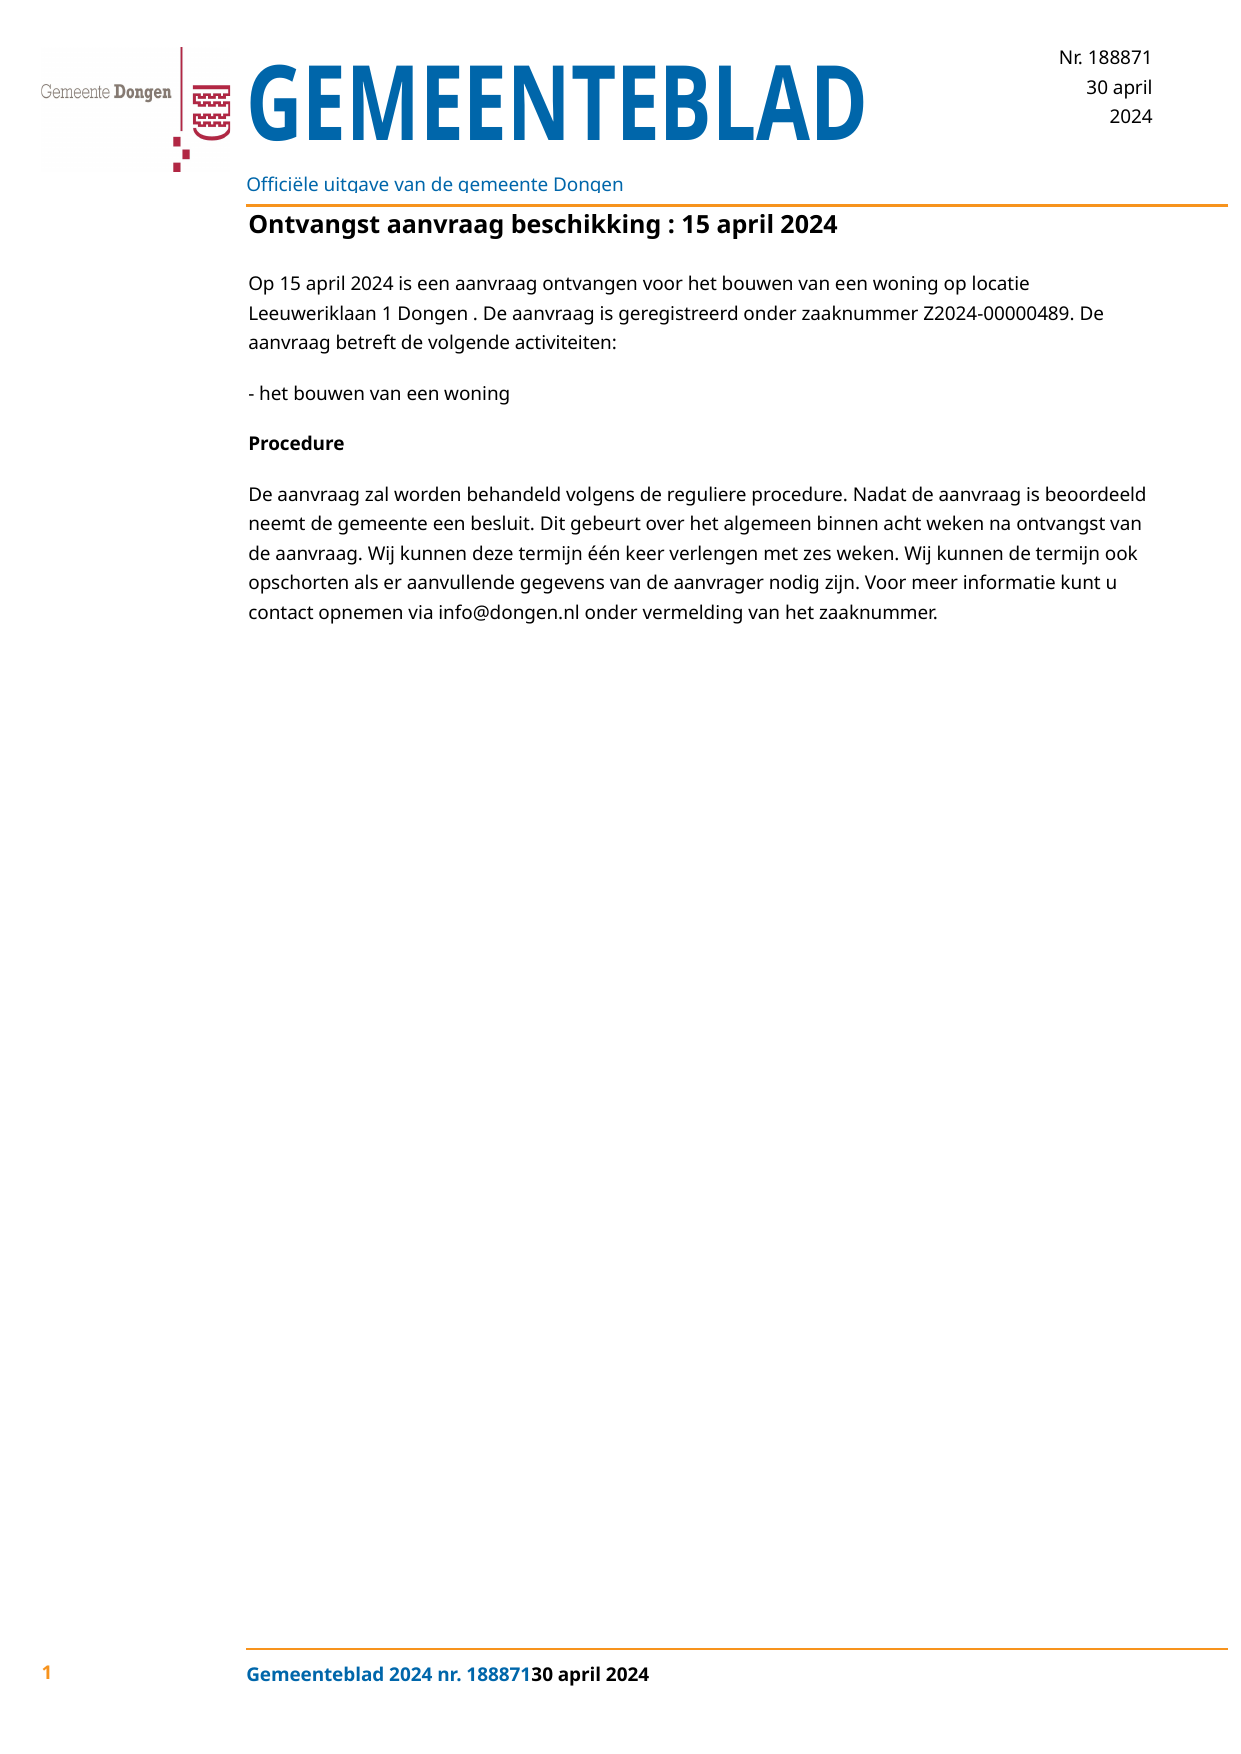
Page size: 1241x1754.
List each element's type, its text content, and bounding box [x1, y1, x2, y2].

text De aanvraag zal worden behandeld volgens de reguliere procedure. Nadat de aanvraag is beoordeeld neemt de gemeente een besluit. Dit gebeurt over het algemeen binnen acht weken na ontvangst van de aanvraag. Wij kunnen deze termijn één keer verlengen met zes weken. Wij kunnen de termijn ook opschorten als er aanvullende gegevens van de aanvrager nodig zijn. Voor meer informatie kunt u contact opnemen via info@dongen.nl onder vermelding van het zaaknummer. [248, 481, 1152, 625]
text - het bouwen van een woning [248, 380, 1152, 406]
text Procedure [248, 430, 1152, 456]
picture [41, 47, 231, 172]
text Ontvangst aanvraag beschikking : 15 april 2024 [248, 207, 1152, 241]
text Op 15 april 2024 is een aanvraag ontvangen voor het bouwen van een woning op locatie Leeuweriklaan 1 Dongen . De aanvraag is geregistreerd onder zaaknummer Z2024-00000489. De aanvraag betreft de volgende activiteiten: [248, 270, 1152, 355]
